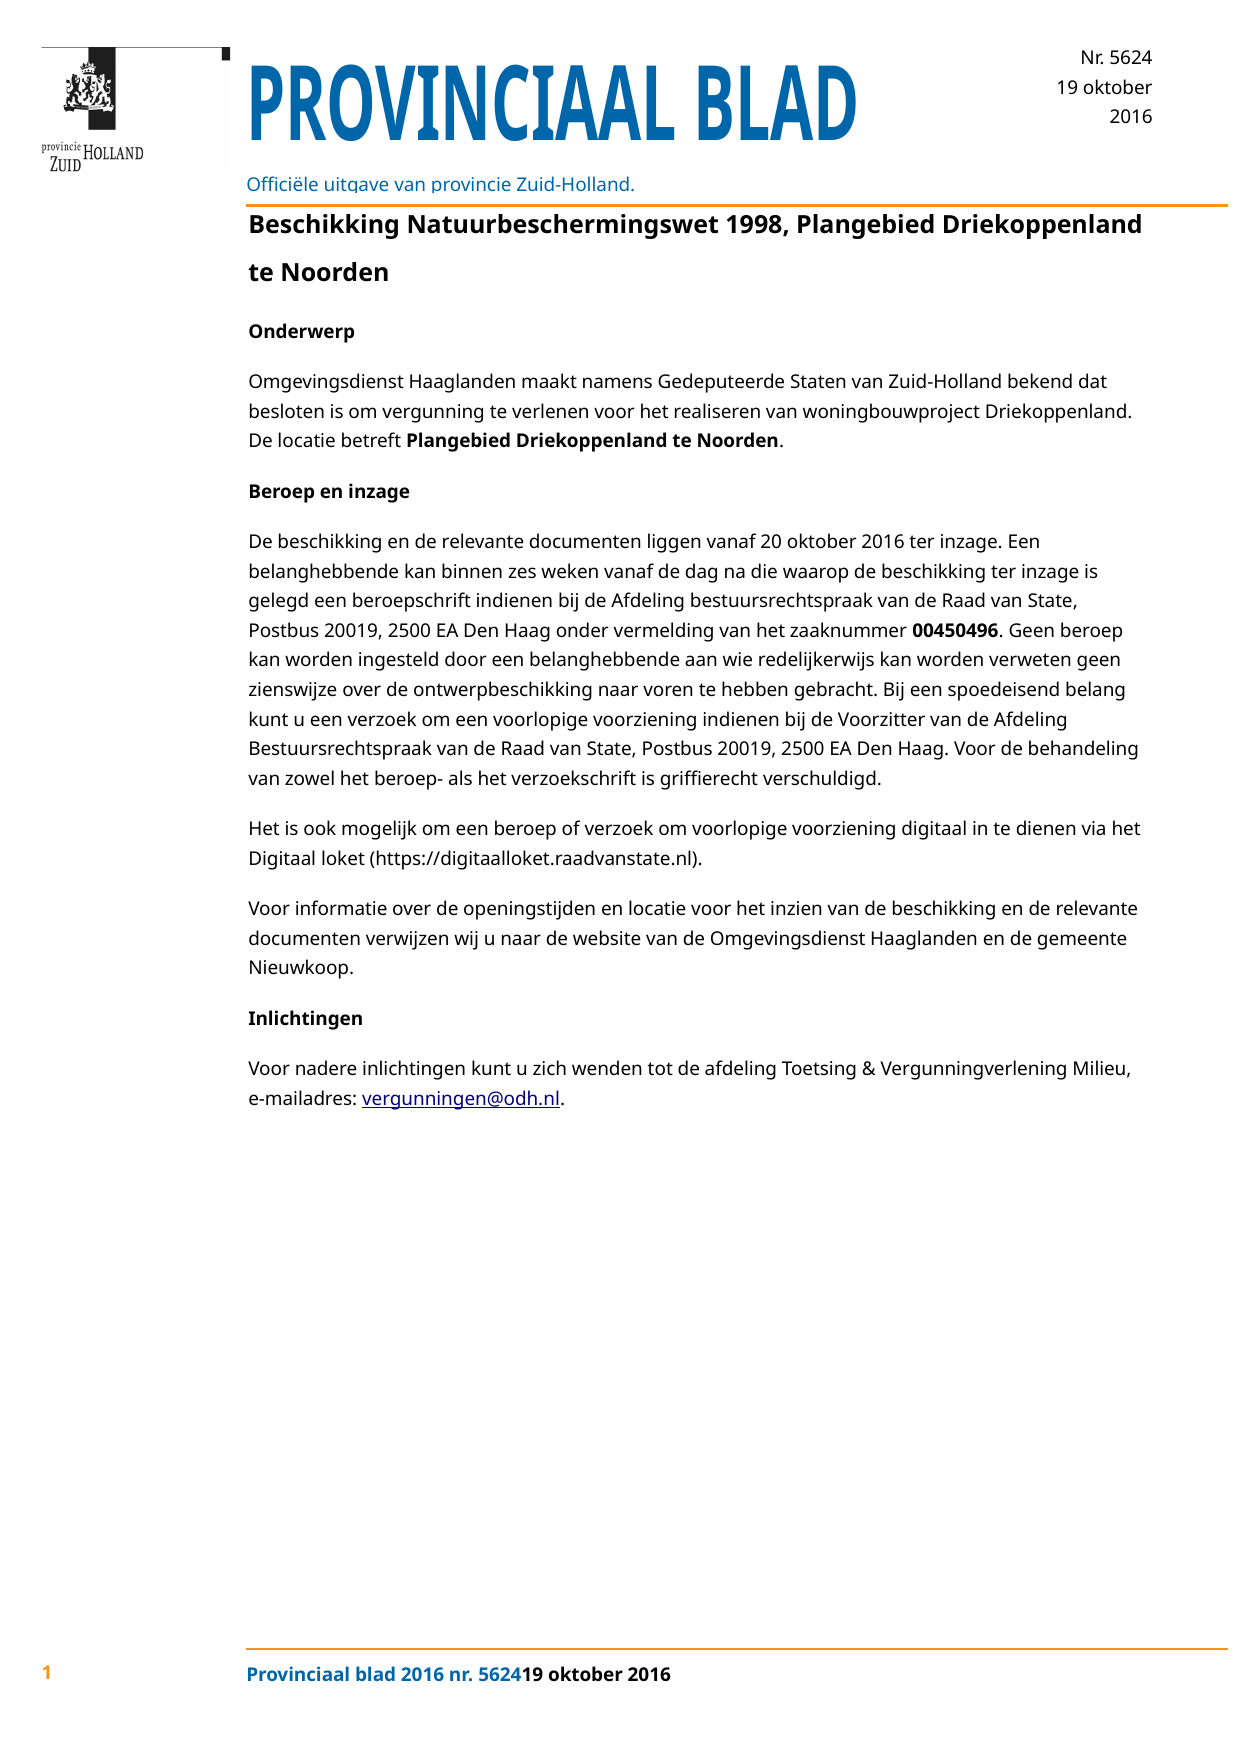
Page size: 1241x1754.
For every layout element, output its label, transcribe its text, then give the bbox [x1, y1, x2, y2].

text Omgevingsdienst Haaglanden maakt namens Gedeputeerde Staten van Zuid-Holland bekend dat besloten is om vergunning te verlenen voor het realiseren van woningbouwproject Driekoppenland. De locatie betreft Plangebied Driekoppenland te Noorden. [248, 368, 1152, 453]
text Onderwerp [248, 318, 1152, 344]
text Het is ook mogelijk om een beroep of verzoek om voorlopige voorziening digitaal in te dienen via het Digitaal loket (https://digitaalloket.raadvanstate.nl). [248, 815, 1152, 871]
text Inlichtingen [248, 1005, 1152, 1031]
text Beroep en inzage [248, 478, 1152, 504]
picture [41, 47, 231, 172]
text De beschikking en de relevante documenten liggen vanaf 20 oktober 2016 ter inzage. Een belanghebbende kan binnen zes weken vanaf de dag na die waarop de beschikking ter inzage is gelegd een beroepschrift indienen bij de Afdeling bestuursrechtspraak van de Raad van State, Postbus 20019, 2500 EA Den Haag onder vermelding van het zaaknummer 00450496. Geen beroep kan worden ingesteld door een belanghebbende aan wie redelijkerwijs kan worden verweten geen zienswijze over de ontwerpbeschikking naar voren te hebben gebracht. Bij een spoedeisend belang kunt u een verzoek om een voorlopige voorziening indienen bij de Voorzitter van de Afdeling Bestuursrechtspraak van de Raad van State, Postbus 20019, 2500 EA Den Haag. Voor de behandeling van zowel het beroep- als het verzoekschrift is griffierecht verschuldigd. [248, 528, 1152, 791]
text Beschikking Natuurbeschermingswet 1998, Plangebied Driekoppenland te Noorden [248, 207, 1152, 288]
text Voor nadere inlichtingen kunt u zich wenden tot de afdeling Toetsing & Vergunningverlening Milieu, e-mailadres: vergunningen@odh.nl. [248, 1055, 1152, 1111]
text Voor informatie over de openingstijden en locatie voor het inzien van de beschikking en de relevante documenten verwijzen wij u naar de website van de Omgevingsdienst Haaglanden en de gemeente Nieuwkoop. [248, 895, 1152, 980]
